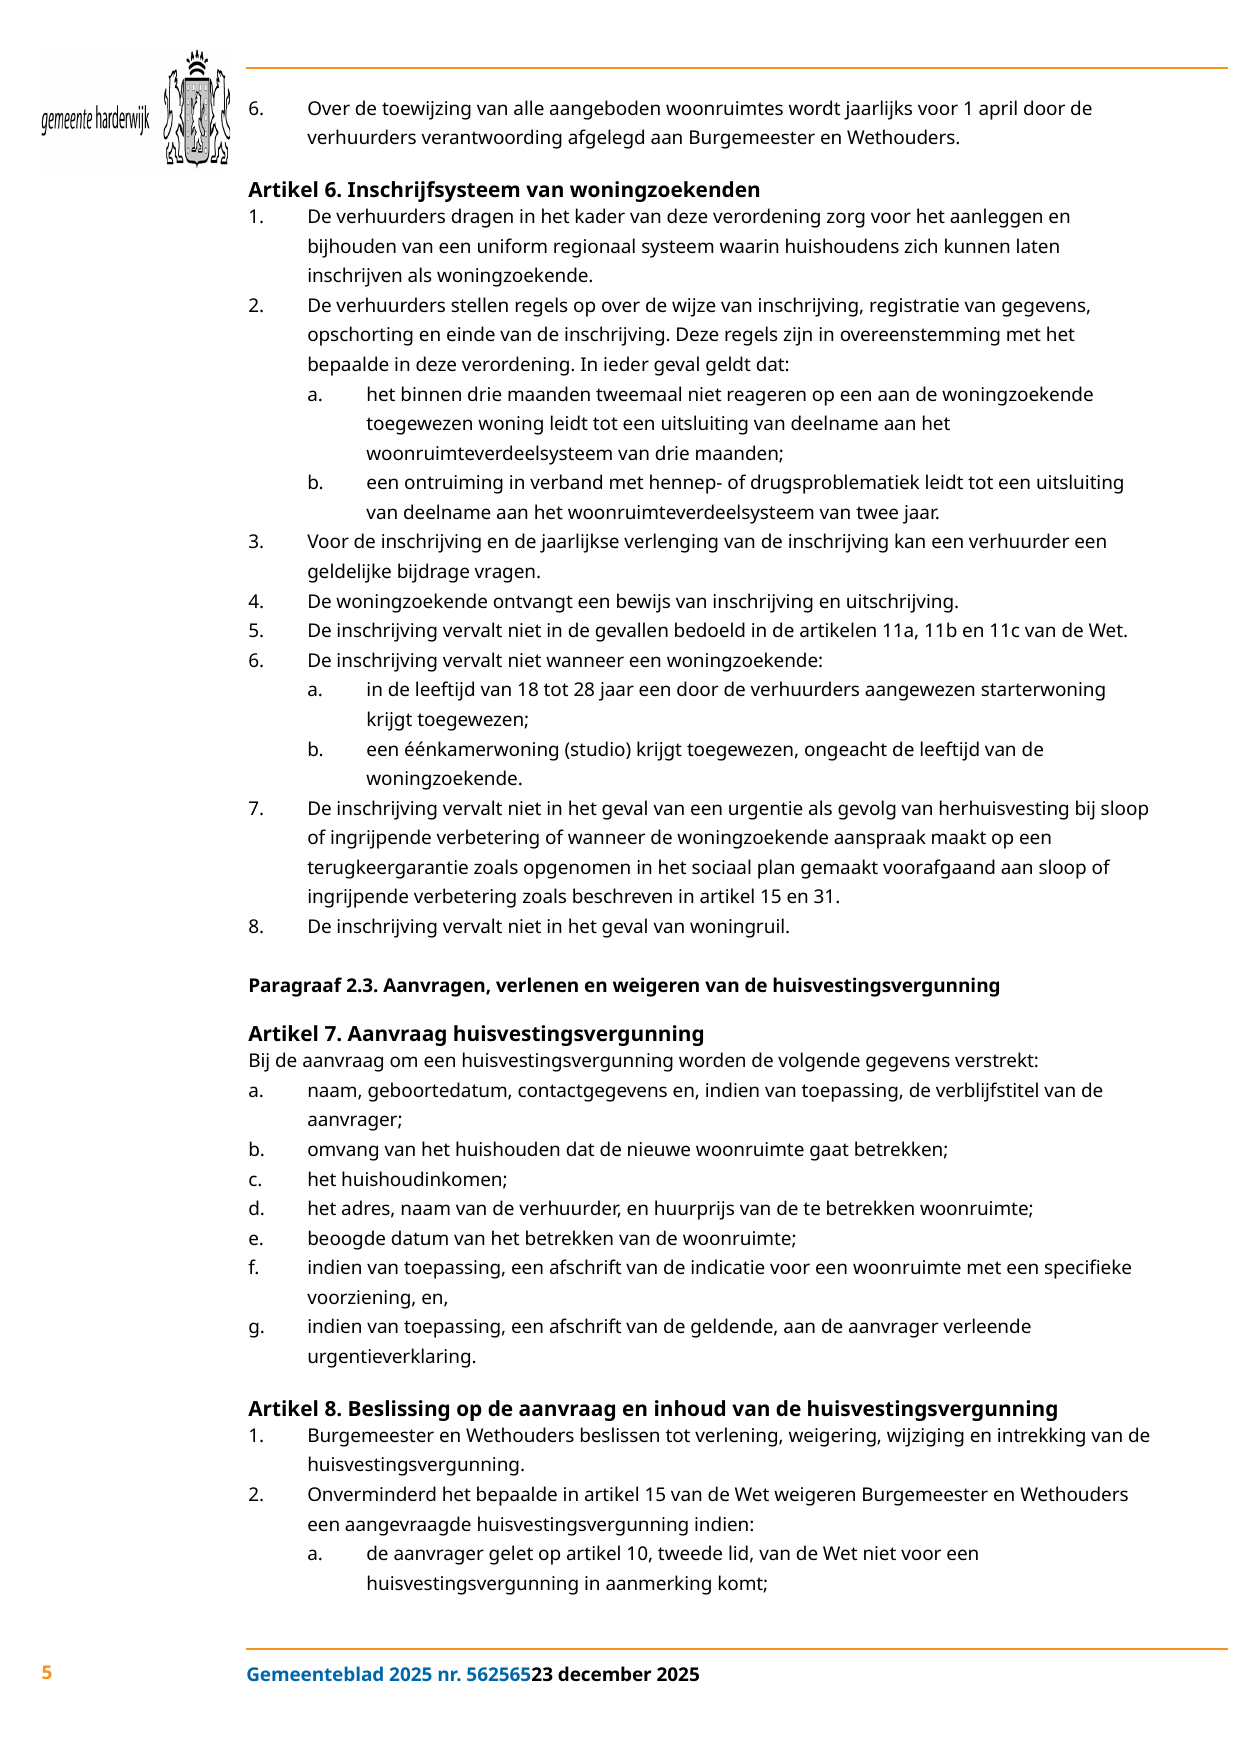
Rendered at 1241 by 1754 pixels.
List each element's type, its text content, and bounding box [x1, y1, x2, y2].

list indien van toepassing, een afschrift van de indicatie voor een woonruimte met een specifieke voorziening, en, [248, 1254, 1152, 1310]
list het adres, naam van de verhuurder, en huurprijs van de te betrekken woonruimte; [248, 1195, 1152, 1221]
list Onverminderd het bepaalde in artikel 15 van de Wet weigeren Burgemeester en Wethouders een aangevraagde huisvestingsvergunning indien: [248, 1481, 1152, 1537]
list De inschrijving vervalt niet in het geval van woningruil. [248, 913, 1152, 939]
picture [41, 47, 231, 172]
list De inschrijving vervalt niet in de gevallen bedoeld in de artikelen 11a, 11b en 11c van de Wet. [248, 617, 1152, 643]
list in de leeftijd van 18 tot 28 jaar een door de verhuurders aangewezen starterwoning krijgt toegewezen; [307, 677, 1152, 732]
list De inschrijving vervalt niet wanneer een woningzoekende: [248, 647, 1152, 673]
list omvang van het huishouden dat de nieuwe woonruimte gaat betrekken; [248, 1136, 1152, 1162]
list het huishoudinkomen; [248, 1166, 1152, 1191]
list een éénkamerwoning (studio) krijgt toegewezen, ongeacht de leeftijd van de woningzoekende. [307, 736, 1152, 791]
list Burgemeester en Wethouders beslissen tot verlening, weigering, wijziging en intrekking van de huisvestingsvergunning. [248, 1422, 1152, 1477]
text Artikel 7. Aanvraag huisvestingsvergunning [248, 1019, 1152, 1047]
list beoogde datum van het betrekken van de woonruimte; [248, 1225, 1152, 1251]
list De inschrijving vervalt niet in het geval van een urgentie als gevolg van herhuisvesting bij sloop of ingrijpende verbetering of wanneer de woningzoekende aanspraak maakt op een terugkeergarantie zoals opgenomen in het sociaal plan gemaakt voorafgaand aan sloop of ingrijpende verbetering zoals beschreven in artikel 15 en 31. [248, 795, 1152, 909]
list het binnen drie maanden tweemaal niet reageren op een aan de woningzoekende toegewezen woning leidt tot een uitsluiting van deelname aan het woonruimteverdeelsysteem van drie maanden; [307, 381, 1152, 466]
list naam, geboortedatum, contactgegevens en, indien van toepassing, de verblijfstitel van de aanvrager; [248, 1077, 1152, 1132]
list Voor de inschrijving en de jaarlijkse verlenging van de inschrijving kan een verhuurder een geldelijke bijdrage vragen. [248, 529, 1152, 584]
list Over de toewijzing van alle aangeboden woonruimtes wordt jaarlijks voor 1 april door de verhuurders verantwoording afgelegd aan Burgemeester en Wethouders. [248, 95, 1152, 150]
text Bij de aanvraag om een huisvestingsvergunning worden de volgende gegevens verstrekt: [248, 1047, 1152, 1073]
text Artikel 6. Inschrijfsysteem van woningzoekenden [248, 175, 1152, 203]
list een ontruiming in verband met hennep- of drugsproblematiek leidt tot een uitsluiting van deelname aan het woonruimteverdeelsysteem van twee jaar. [307, 469, 1152, 525]
text Artikel 8. Beslissing op de aanvraag en inhoud van de huisvestingsvergunning [248, 1394, 1152, 1422]
list De verhuurders stellen regels op over de wijze van inschrijving, registratie van gegevens, opschorting en einde van de inschrijving. Deze regels zijn in overeenstemming met het bepaalde in deze verordening. In ieder geval geldt dat: [248, 292, 1152, 377]
text Paragraaf 2.3. Aanvragen, verlenen en weigeren van de huisvestingsvergunning [248, 972, 1152, 998]
list de aanvrager gelet op artikel 10, tweede lid, van de Wet niet voor een huisvestingsvergunning in aanmerking komt; [307, 1540, 1152, 1596]
list De woningzoekende ontvangt een bewijs van inschrijving en uitschrijving. [248, 588, 1152, 613]
list De verhuurders dragen in het kader van deze verordening zorg voor het aanleggen en bijhouden van een uniform regionaal systeem waarin huishoudens zich kunnen laten inschrijven als woningzoekende. [248, 203, 1152, 288]
list indien van toepassing, een afschrift van de geldende, aan de aanvrager verleende urgentieverklaring. [248, 1314, 1152, 1369]
